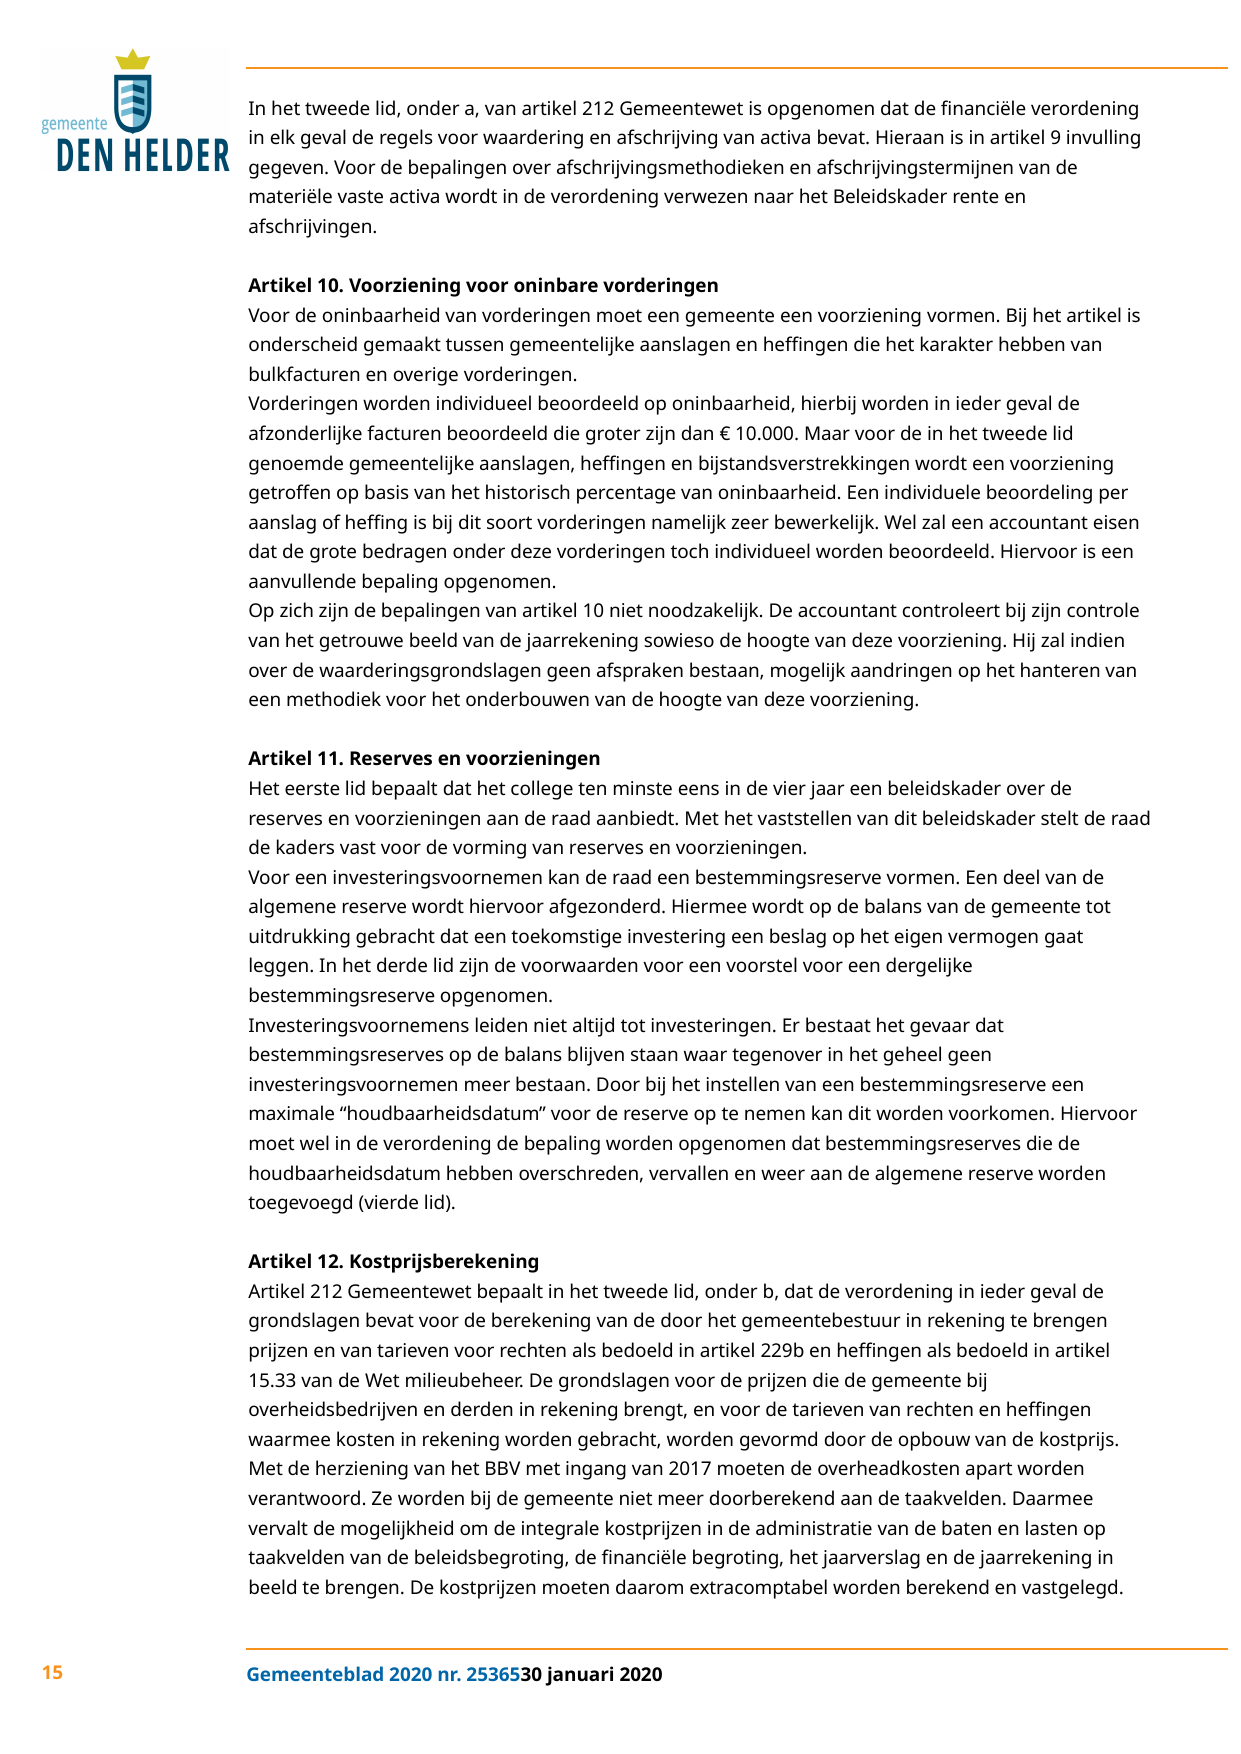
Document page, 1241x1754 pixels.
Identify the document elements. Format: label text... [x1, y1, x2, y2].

text Artikel 11. Reserves en voorzieningen [248, 746, 1152, 771]
text Artikel 12. Kostprijsberekening [248, 1248, 1152, 1274]
text Artikel 10. Voorziening voor oninbare vorderingen [248, 272, 1152, 298]
text Artikel 212 Gemeentewet bepaalt in het tweede lid, onder b, dat de verordening in ieder geval de grondslagen bevat voor de berekening van de door het gemeentebestuur in rekening te brengen prijzen en van tarieven voor rechten als bedoeld in artikel 229b en heffingen als bedoeld in artikel 15.33 van de Wet milieubeheer. De grondslagen voor de prijzen die de gemeente bij overheidsbedrijven en derden in rekening brengt, en voor de tarieven van rechten en heffingen waarmee kosten in rekening worden gebracht, worden gevormd door de opbouw van de kostprijs. [248, 1278, 1152, 1452]
text Vorderingen worden individueel beoordeeld op oninbaarheid, hierbij worden in ieder geval de afzonderlijke facturen beoordeeld die groter zijn dan € 10.000. Maar voor de in het tweede lid genoemde gemeentelijke aanslagen, heffingen en bijstandsverstrekkingen wordt een voorziening getroffen op basis van het historisch percentage van oninbaarheid. Een individuele beoordeling per aanslag of heffing is bij dit soort vorderingen namelijk zeer bewerkelijk. Wel zal een accountant eisen dat de grote bedragen onder deze vorderingen toch individueel worden beoordeeld. Hiervoor is een aanvullende bepaling opgenomen. [248, 391, 1152, 594]
picture [182, 144, 187, 165]
text Met de herziening van het BBV met ingang van 2017 moeten de overheadkosten apart worden verantwoord. Ze worden bij de gemeente niet meer doorberekend aan de taakvelden. Daarmee vervalt de mogelijkheid om de integrale kostprijzen in de administratie van de baten en lasten op taakvelden van de beleidsbegroting, de financiële begroting, het jaarverslag en de jaarrekening in beeld te brengen. De kostprijzen moeten daarom extracomptabel worden berekend en vastgelegd. [248, 1456, 1152, 1600]
picture [220, 160, 224, 172]
text Voor een investeringsvoornemen kan de raad een bestemmingsreserve vormen. Een deel van de algemene reserve wordt hiervoor afgezonderd. Hiermee wordt op de balans van de gemeente tot uitdrukking gebracht dat een toekomstige investering een beslag op het eigen vermogen gaat leggen. In het derde lid zijn de voorwaarden voor een voorstel voor een dergelijke bestemmingsreserve opgenomen. [248, 864, 1152, 1008]
text Op zich zijn de bepalingen van artikel 10 niet noodzakelijk. De accountant controleert bij zijn controle van het getrouwe beeld van de jaarrekening sowieso de hoogte van deze voorziening. Hij zal indien over de waarderingsgrondslagen geen afspraken bestaan, mogelijk aandringen op het hanteren van een methodiek voor het onderbouwen van de hoogte van deze voorziening. [248, 598, 1152, 712]
picture [100, 154, 106, 172]
text In het tweede lid, onder a, van artikel 212 Gemeentewet is opgenomen dat de financiële verordening in elk geval de regels voor waardering en afschrijving van activa bevat. Hieraan is in artikel 9 invulling gegeven. Voor de bepalingen over afschrijvingsmethodieken en afschrijvingstermijnen van de materiële vaste activa wordt in de verordening verwezen naar het Beleidskader rente en afschrijvingen. [248, 95, 1152, 239]
text Investeringsvoornemens leiden niet altijd tot investeringen. Er bestaat het gevaar dat bestemmingsreserves op de balans blijven staan waar tegenover in het geheel geen investeringsvoornemen meer bestaan. Door bij het instellen van een bestemmingsreserve een maximale “houdbaarheidsdatum” voor de reserve op te nemen kan dit worden voorkomen. Hiervoor moet wel in de verordening de bepaling worden opgenomen dat bestemmingsreserves die de houdbaarheidsdatum hebben overschreden, vervallen en weer aan de algemene reserve worden toegevoegd (vierde lid). [248, 1012, 1152, 1215]
picture [63, 144, 68, 165]
text Voor de oninbaarheid van vorderingen moet een gemeente een voorziening vormen. Bij het artikel is onderscheid gemaakt tussen gemeentelijke aanslagen en heffingen die het karakter hebben van bulkfacturen en overige vorderingen. [248, 302, 1152, 387]
picture [130, 157, 135, 172]
text Het eerste lid bepaalt dat het college ten minste eens in de vier jaar een beleidskader over de reserves en voorzieningen aan de raad aanbiedt. Met het vaststellen van dit beleidskader stelt de raad de kaders vast voor de vorming van reserves en voorzieningen. [248, 775, 1152, 860]
picture [41, 47, 231, 172]
